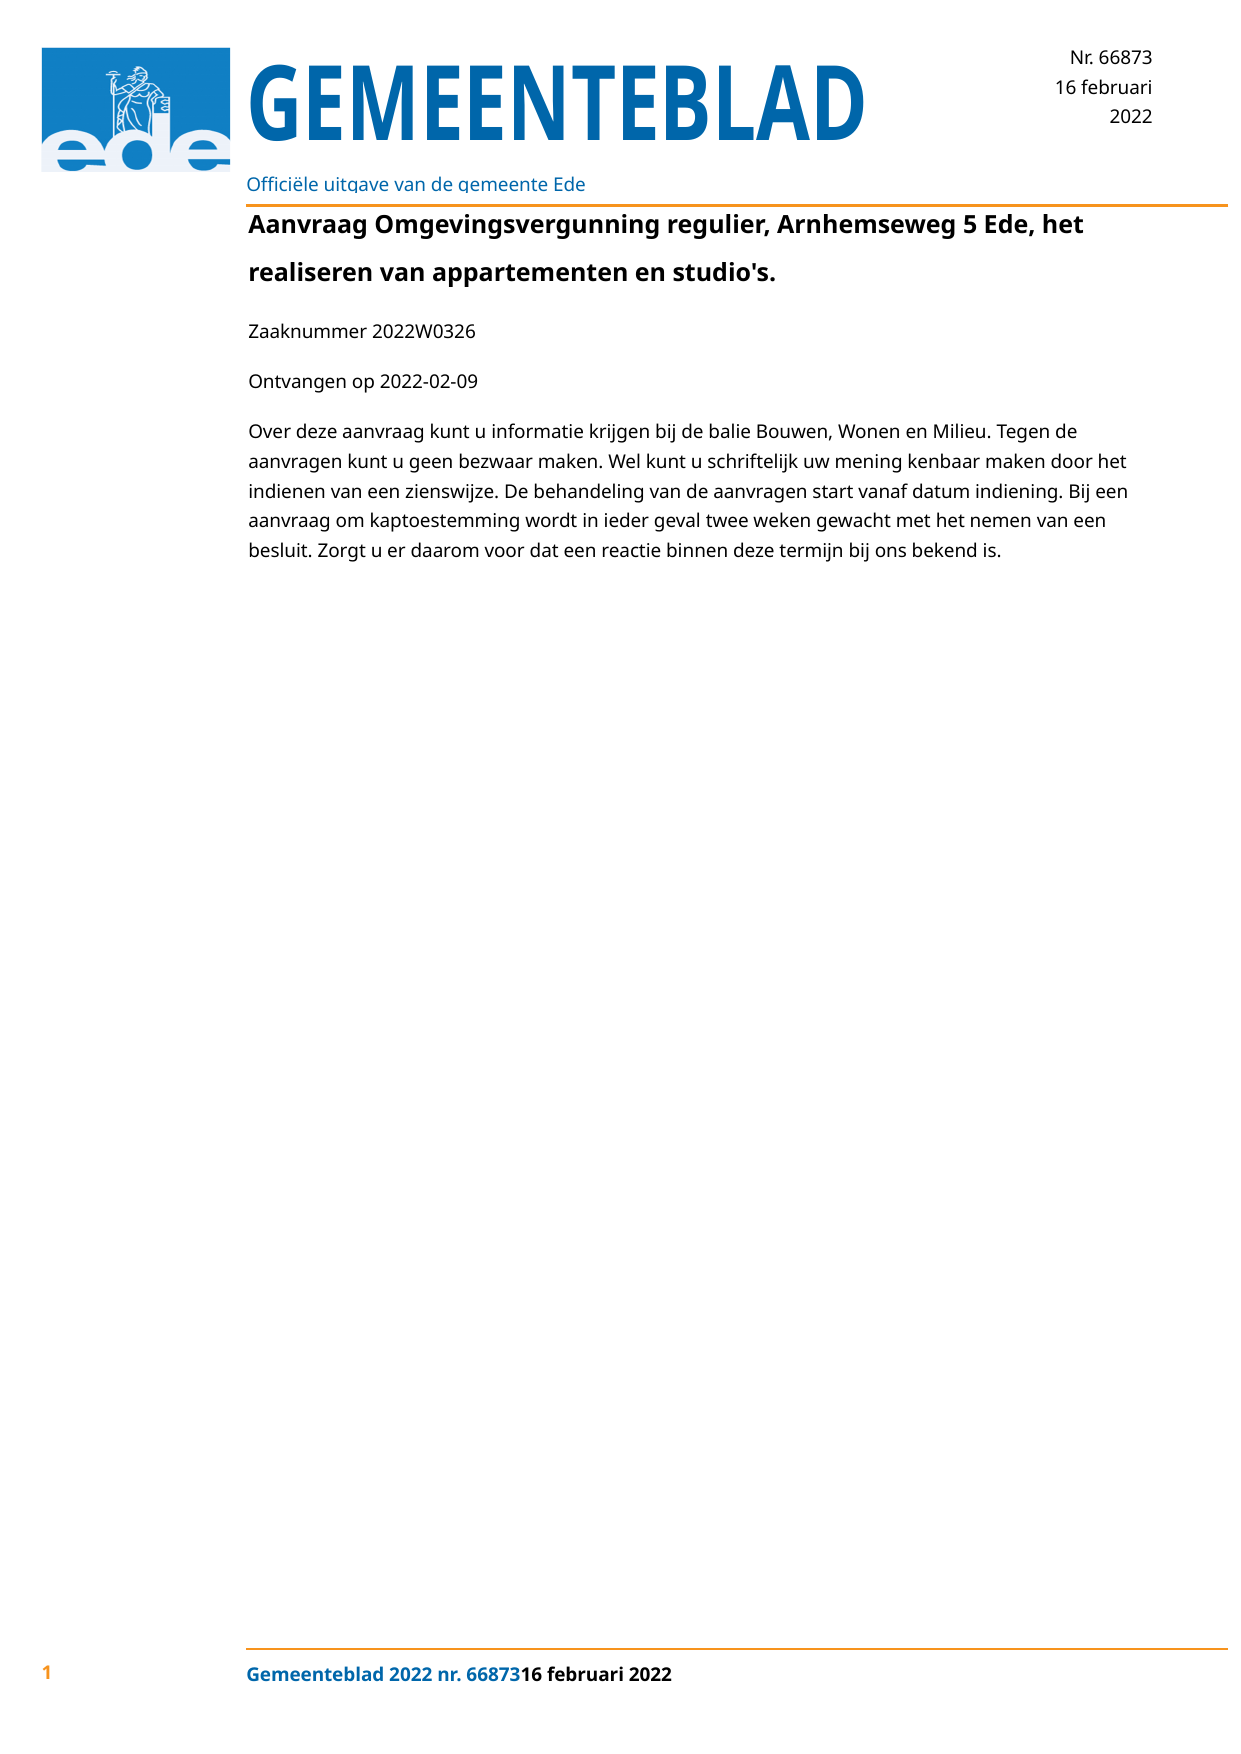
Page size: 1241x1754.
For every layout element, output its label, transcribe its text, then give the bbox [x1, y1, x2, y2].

text Over deze aanvraag kunt u informatie krijgen bij de balie Bouwen, Wonen en Milieu. Tegen de aanvragen kunt u geen bezwaar maken. Wel kunt u schriftelijk uw mening kenbaar maken door het indienen van een zienswijze. De behandeling van de aanvragen start vanaf datum indiening. Bij een aanvraag om kaptoestemming wordt in ieder geval twee weken gewacht met het nemen van een besluit. Zorgt u er daarom voor dat een reactie binnen deze termijn bij ons bekend is. [248, 419, 1152, 563]
text Aanvraag Omgevingsvergunning regulier, Arnhemseweg 5 Ede, het realiseren van appartementen en studio's. [248, 207, 1152, 288]
text Ontvangen op 2022-02-09 [248, 368, 1152, 394]
text Zaaknummer 2022W0326 [248, 318, 1152, 344]
picture [41, 47, 231, 172]
